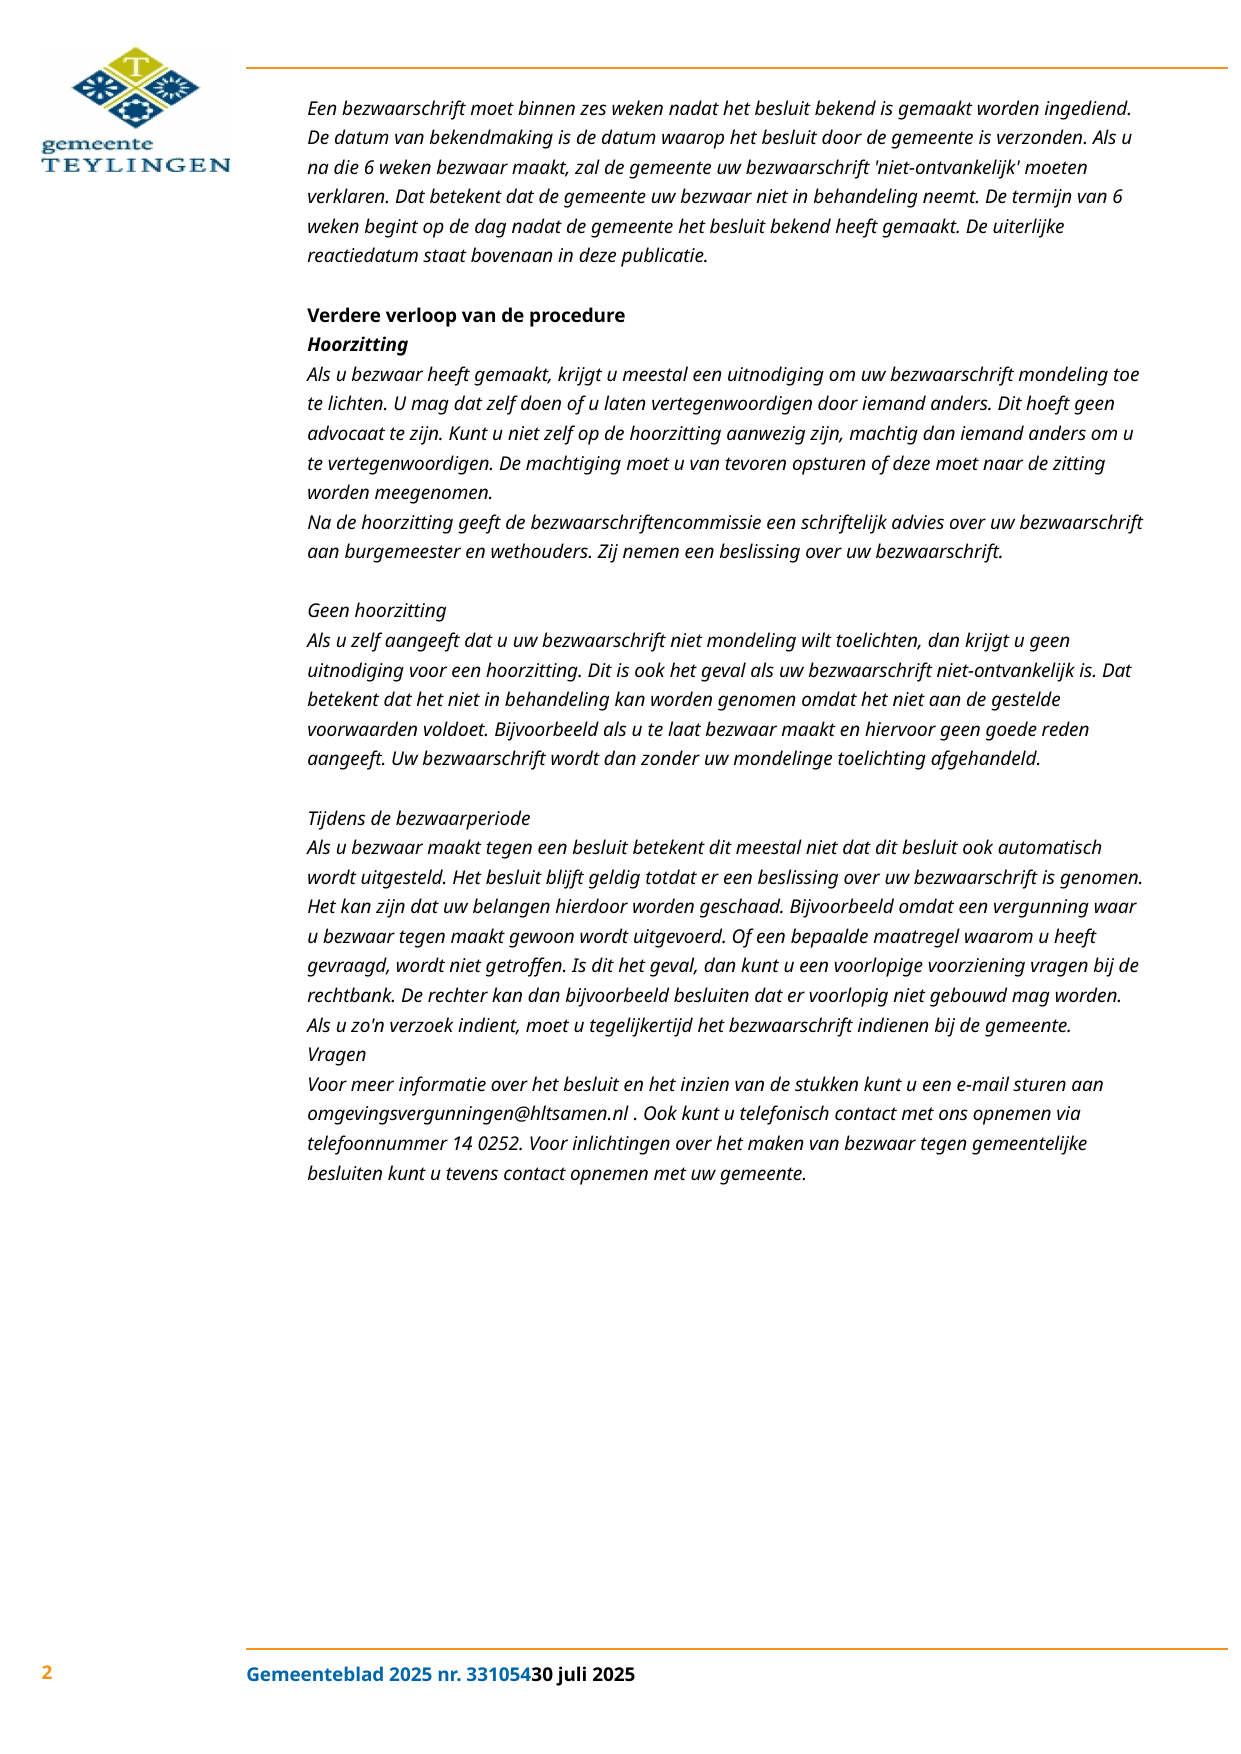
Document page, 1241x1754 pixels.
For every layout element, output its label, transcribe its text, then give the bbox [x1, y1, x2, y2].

list Verdere verloop van de procedure [248, 302, 1152, 328]
list Als u bezwaar heeft gemaakt, krijgt u meestal een uitnodiging om uw bezwaarschrift mondeling toe te lichten. U mag dat zelf doen of u laten vertegenwoordigen door iemand anders. Dit hoeft geen advocaat te zijn. Kunt u niet zelf op de hoorzitting aanwezig zijn, machtig dan iemand anders om u te vertegenwoordigen. De machtiging moet u van tevoren opsturen of deze moet naar de zitting worden meegenomen. [248, 361, 1152, 505]
list Voor meer informatie over het besluit en het inzien van de stukken kunt u een e-mail sturen aan omgevingsvergunningen@hltsamen.nl . Ook kunt u telefonisch contact met ons opnemen via telefoonnummer 14 0252. Voor inlichtingen over het maken van bezwaar tegen gemeentelijke besluiten kunt u tevens contact opnemen met uw gemeente. [248, 1071, 1152, 1186]
list Een bezwaarschrift moet binnen zes weken nadat het besluit bekend is gemaakt worden ingediend. De datum van bekendmaking is de datum waarop het besluit door de gemeente is verzonden. Als u na die 6 weken bezwaar maakt, zal de gemeente uw bezwaarschrift 'niet-ontvankelijk' moeten verklaren. Dat betekent dat de gemeente uw bezwaar niet in behandeling neemt. De termijn van 6 weken begint op de dag nadat de gemeente het besluit bekend heeft gemaakt. De uiterlijke reactiedatum staat bovenaan in deze publicatie. [248, 95, 1152, 268]
list Geen hoorzitting [248, 598, 1152, 623]
list Vragen [248, 1041, 1152, 1067]
list Na de hoorzitting geeft de bezwaarschriftencommissie een schriftelijk advies over uw bezwaarschrift aan burgemeester en wethouders. Zij nemen een beslissing over uw bezwaarschrift. [248, 509, 1152, 564]
list Als u bezwaar maakt tegen een besluit betekent dit meestal niet dat dit besluit ook automatisch wordt uitgesteld. Het besluit blijft geldig totdat er een beslissing over uw bezwaarschrift is genomen. Het kan zijn dat uw belangen hierdoor worden geschaad. Bijvoorbeeld omdat een vergunning waar u bezwaar tegen maakt gewoon wordt uitgevoerd. Of een bepaalde maatregel waarom u heeft gevraagd, wordt niet getroffen. Is dit het geval, dan kunt u een voorlopige voorziening vragen bij de rechtbank. De rechter kan dan bijvoorbeeld besluiten dat er voorlopig niet gebouwd mag worden. Als u zo'n verzoek indient, moet u tegelijkertijd het bezwaarschrift indienen bij de gemeente. [248, 834, 1152, 1038]
list Als u zelf aangeeft dat u uw bezwaarschrift niet mondeling wilt toelichten, dan krijgt u geen uitnodiging voor een hoorzitting. Dit is ook het geval als uw bezwaarschrift niet-ontvankelijk is. Dat betekent dat het niet in behandeling kan worden genomen omdat het niet aan de gestelde voorwaarden voldoet. Bijvoorbeeld als u te laat bezwaar maakt en hiervoor geen goede reden aangeeft. Uw bezwaarschrift wordt dan zonder uw mondelinge toelichting afgehandeld. [248, 627, 1152, 771]
list Hoorzitting [248, 331, 1152, 357]
list Tijdens de bezwaarperiode [248, 805, 1152, 831]
picture [41, 47, 231, 172]
